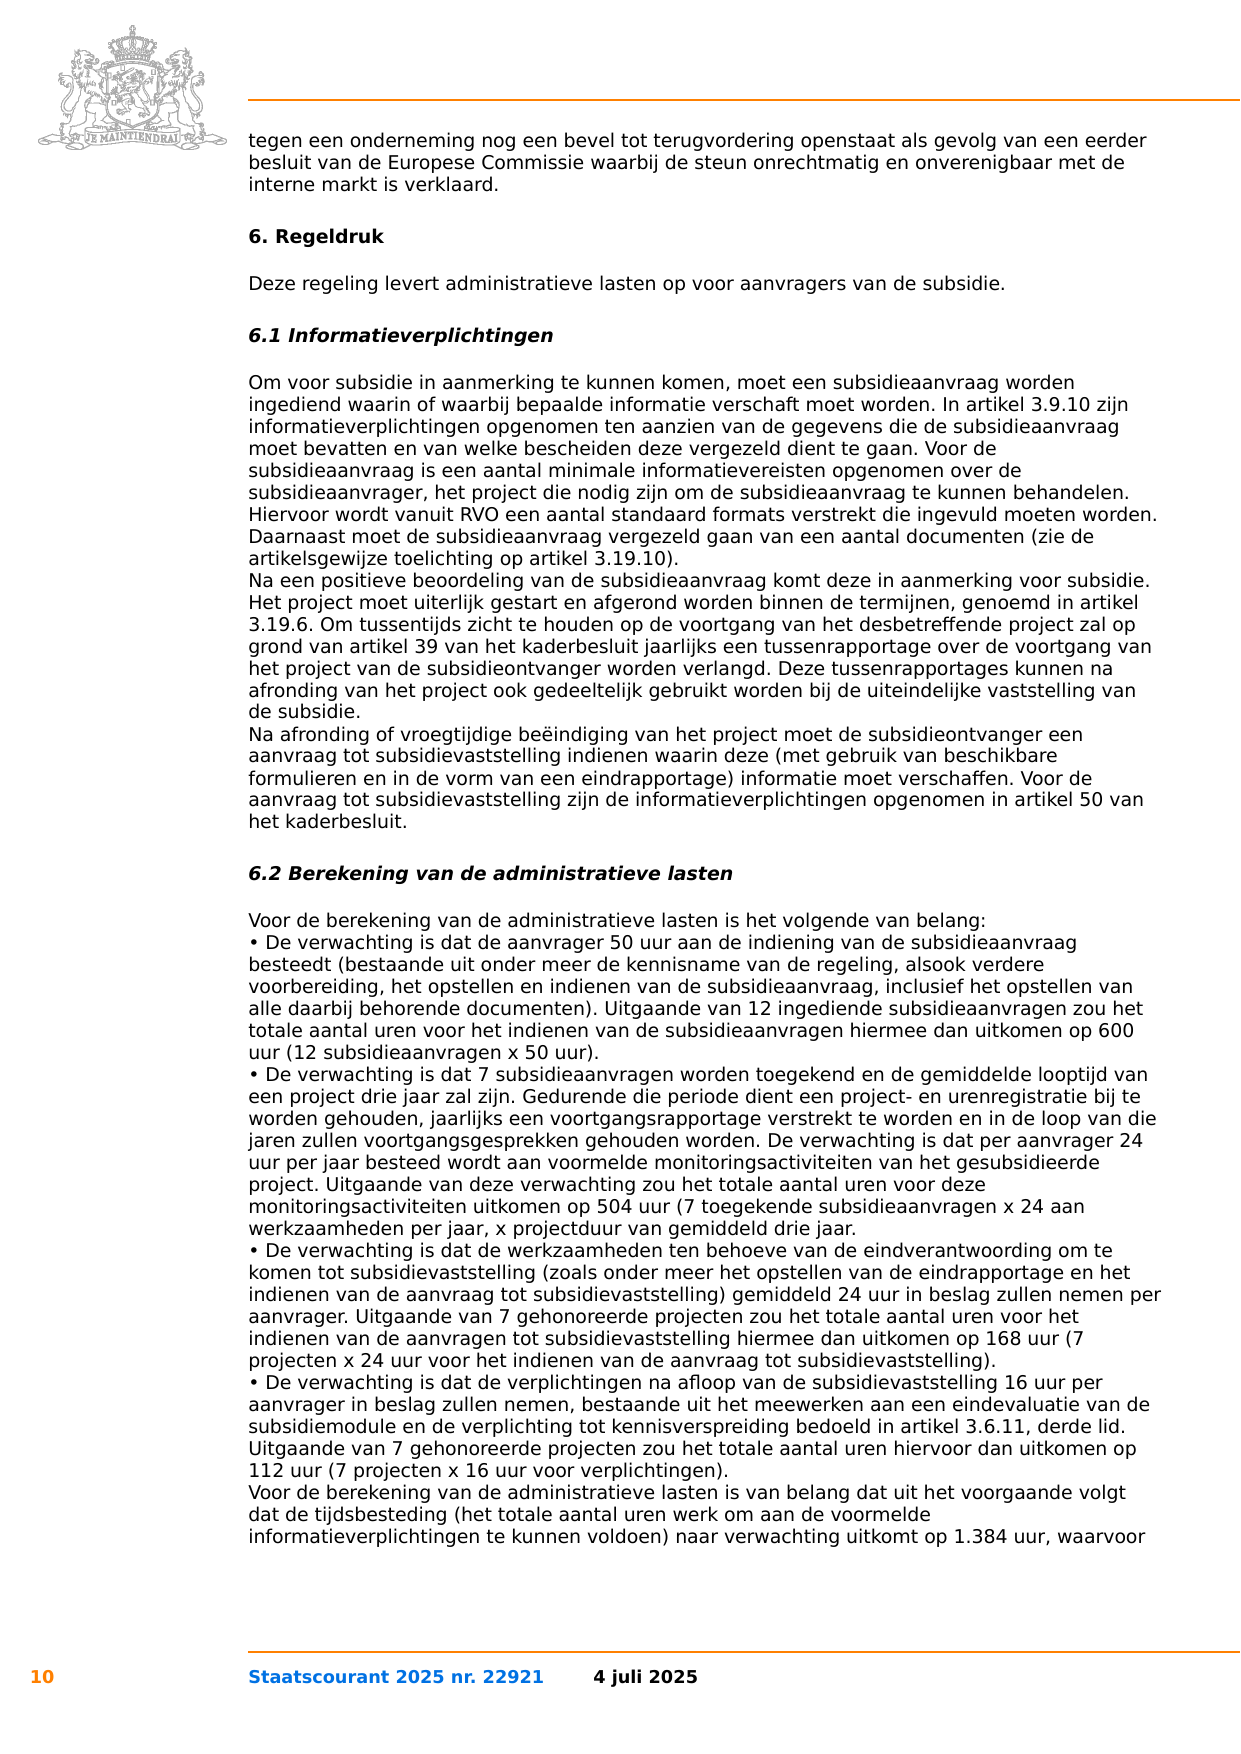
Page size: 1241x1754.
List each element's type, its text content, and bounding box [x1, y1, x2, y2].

text • De verwachting is dat de aanvrager 50 uur aan de indiening van de subsidieaanvraag besteedt (bestaande uit onder meer de kennisname van de regeling, alsook verdere voorbereiding, het opstellen en indienen van de subsidieaanvraag, inclusief het opstellen van alle daarbij behorende documenten). Uitgaande van 12 ingediende subsidieaanvragen zou het totale aantal uren voor het indienen van de subsidieaanvragen hiermee dan uitkomen op 600 uur (12 subsidieaanvragen x 50 uur). [248, 932, 1163, 1064]
text tegen een onderneming nog een bevel tot terugvordering openstaat als gevolg van een eerder besluit van de Europese Commissie waarbij de steun onrechtmatig en onverenigbaar met de interne markt is verklaard. [248, 130, 1163, 196]
text Na afronding of vroegtijdige beëindiging van het project moet de subsidieontvanger een aanvraag tot subsidievaststelling indienen waarin deze (met gebruik van beschikbare formulieren en in de vorm van een eindrapportage) informatie moet verschaffen. Voor de aanvraag tot subsidievaststelling zijn de informatieverplichtingen opgenomen in artikel 50 van het kaderbesluit. [248, 723, 1163, 833]
subtitle 6.2 Berekening van de administratieve lasten [248, 863, 1163, 885]
picture [38, 25, 227, 150]
subtitle 6. Regeldruk [248, 226, 1163, 248]
text Deze regeling levert administratieve lasten op voor aanvragers van de subsidie. [248, 273, 1163, 295]
text • De verwachting is dat de verplichtingen na afloop van de subsidievaststelling 16 uur per aanvrager in beslag zullen nemen, bestaande uit het meewerken aan een eindevaluatie van de subsidiemodule en de verplichting tot kennisverspreiding bedoeld in artikel 3.6.11, derde lid. Uitgaande van 7 gehonoreerde projecten zou het totale aantal uren hiervoor dan uitkomen op 112 uur (7 projecten x 16 uur voor verplichtingen). [248, 1372, 1163, 1482]
text • De verwachting is dat de werkzaamheden ten behoeve van de eindverantwoording om te komen tot subsidievaststelling (zoals onder meer het opstellen van de eindrapportage en het indienen van de aanvraag tot subsidievaststelling) gemiddeld 24 uur in beslag zullen nemen per aanvrager. Uitgaande van 7 gehonoreerde projecten zou het totale aantal uren voor het indienen van de aanvragen tot subsidievaststelling hiermee dan uitkomen op 168 uur (7 projecten x 24 uur voor het indienen van de aanvraag tot subsidievaststelling). [248, 1240, 1163, 1372]
text Na een positieve beoordeling van de subsidieaanvraag komt deze in aanmerking voor subsidie. Het project moet uiterlijk gestart en afgerond worden binnen de termijnen, genoemd in artikel 3.19.6. Om tussentijds zicht te houden op de voortgang van het desbetreffende project zal op grond van artikel 39 van het kaderbesluit jaarlijks een tussenrapportage over de voortgang van het project van de subsidieontvanger worden verlangd. Deze tussenrapportages kunnen na afronding van het project ook gedeeltelijk gebruikt worden bij de uiteindelijke vaststelling van de subsidie. [248, 569, 1163, 723]
text Om voor subsidie in aanmerking te kunnen komen, moet een subsidieaanvraag worden ingediend waarin of waarbij bepaalde informatie verschaft moet worden. In artikel 3.9.10 zijn informatieverplichtingen opgenomen ten aanzien van de gegevens die de subsidieaanvraag moet bevatten en van welke bescheiden deze vergezeld dient te gaan. Voor de subsidieaanvraag is een aantal minimale informatievereisten opgenomen over de subsidieaanvrager, het project die nodig zijn om de subsidieaanvraag te kunnen behandelen. Hiervoor wordt vanuit RVO een aantal standaard formats verstrekt die ingevuld moeten worden. Daarnaast moet de subsidieaanvraag vergezeld gaan van een aantal documenten (zie de artikelsgewijze toelichting op artikel 3.19.10). [248, 372, 1163, 569]
text • De verwachting is dat 7 subsidieaanvragen worden toegekend en de gemiddelde looptijd van een project drie jaar zal zijn. Gedurende die periode dient een project- en urenregistratie bij te worden gehouden, jaarlijks een voortgangsrapportage verstrekt te worden en in de loop van die jaren zullen voortgangsgesprekken gehouden worden. De verwachting is dat per aanvrager 24 uur per jaar besteed wordt aan voormelde monitoringsactiviteiten van het gesubsidieerde project. Uitgaande van deze verwachting zou het totale aantal uren voor deze monitoringsactiviteiten uitkomen op 504 uur (7 toegekende subsidieaanvragen x 24 aan werkzaamheden per jaar, x projectduur van gemiddeld drie jaar. [248, 1064, 1163, 1240]
text Voor de berekening van de administratieve lasten is het volgende van belang: [248, 910, 1163, 932]
subtitle 6.1 Informatieverplichtingen [248, 325, 1163, 347]
text Voor de berekening van de administratieve lasten is van belang dat uit het voorgaande volgt dat de tijdsbesteding (het totale aantal uren werk om aan de voormelde informatieverplichtingen te kunnen voldoen) naar verwachting uitkomt op 1.384 uur, waarvoor [248, 1482, 1163, 1548]
